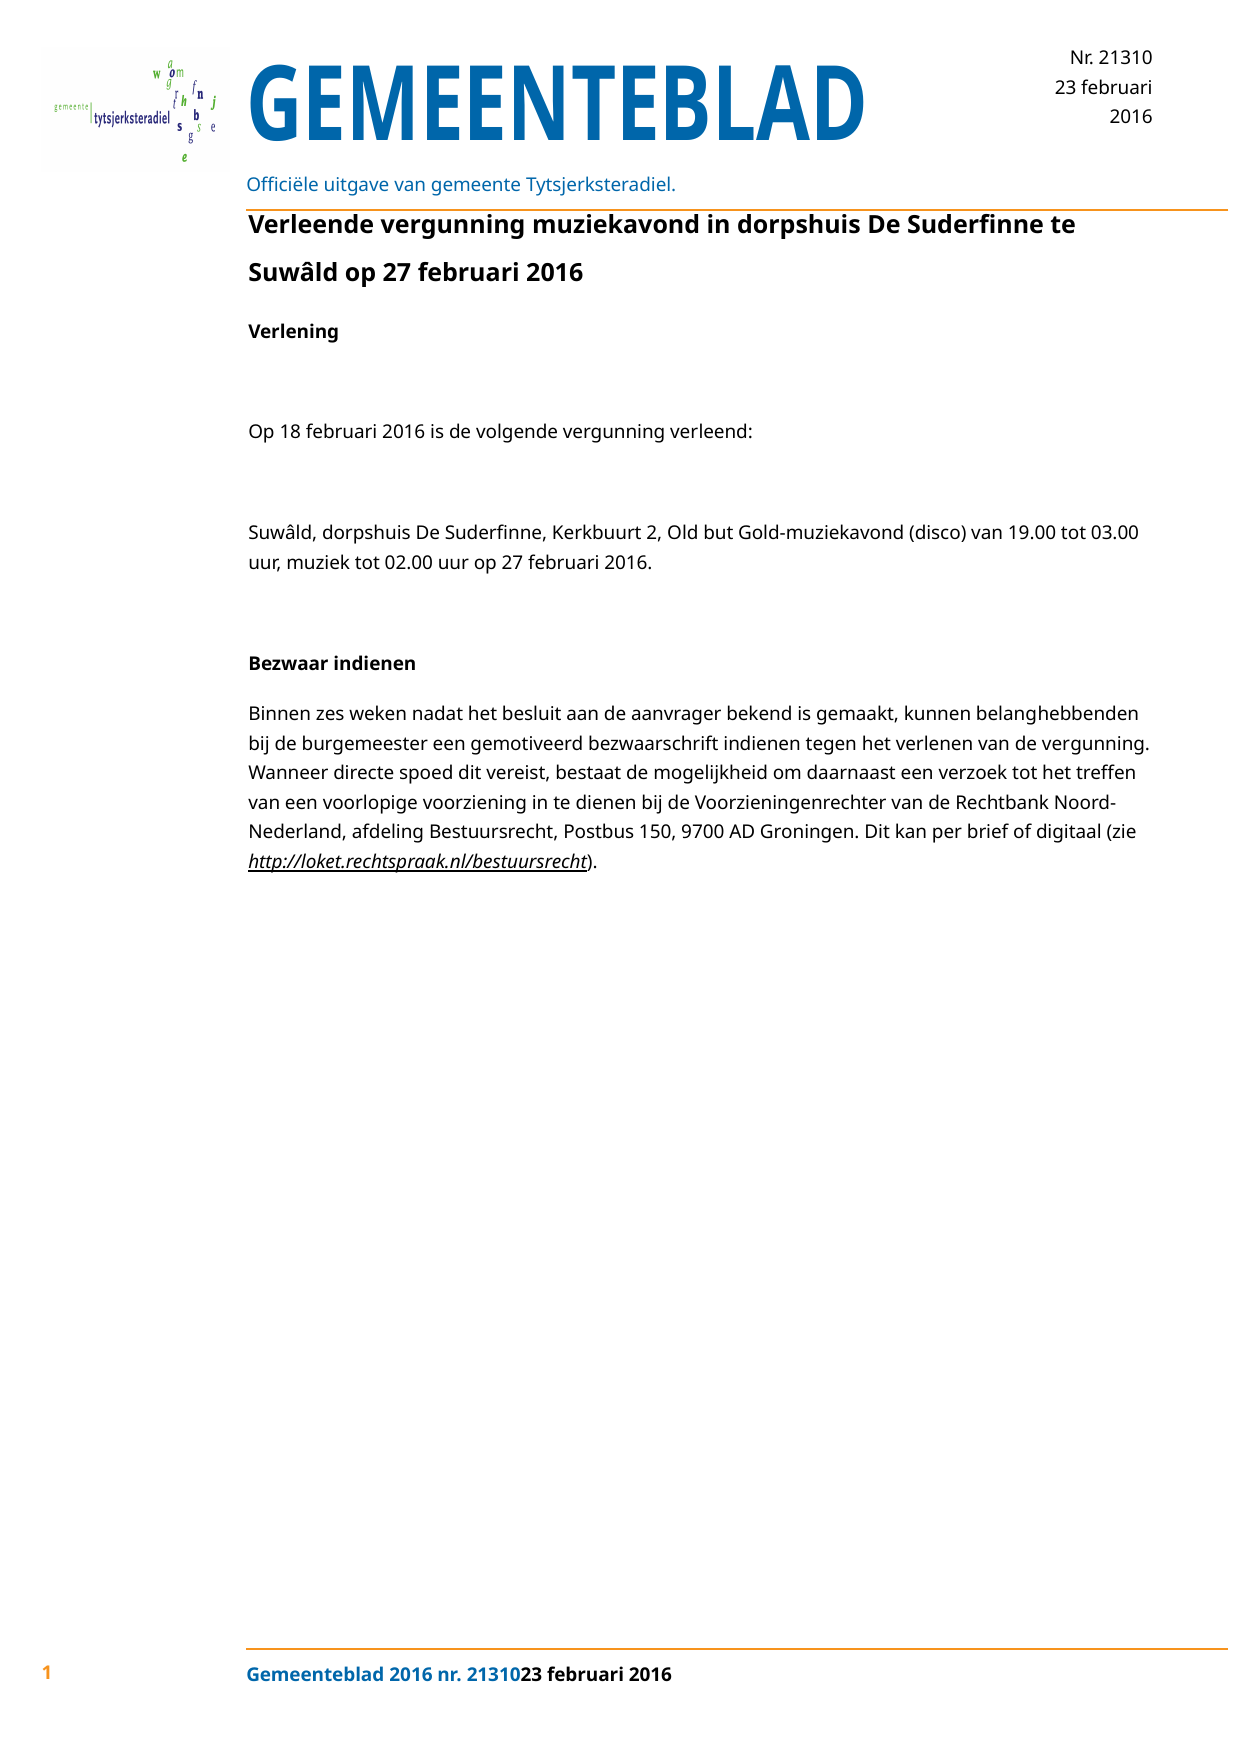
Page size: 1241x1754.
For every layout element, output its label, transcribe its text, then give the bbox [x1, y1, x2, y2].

text Suwâld, dorpshuis De Suderfinne, Kerkbuurt 2, Old but Gold-muziekavond (disco) van 19.00 tot 03.00 uur, muziek tot 02.00 uur op 27 februari 2016. [248, 519, 1152, 575]
text Bezwaar indienen [248, 650, 1152, 676]
text Verleende vergunning muziekavond in dorpshuis De Suderfinne te Suwâld op 27 februari 2016 [248, 211, 1152, 288]
text Op 18 februari 2016 is de volgende vergunning ver­leend: [248, 419, 1152, 444]
picture [41, 47, 231, 172]
text Binnen zes weken nadat het besluit aan de aanvrager bekend is gemaakt, kunnen belang­hebbenden bij de burgemeester een gemotiveerd bezwaarschrift indienen tegen het verlenen van de ver­gunning. Wanneer directe spoed dit vereist, bestaat de mogelijkheid om daarnaast een verzoek tot het treffen van een voorlopige voorziening in te dienen bij de Voorzieningenrechter van de Rechtbank Noord-Nederland, afdeling Bestuursrecht, Postbus 150, 9700 AD Groningen. Dit kan per brief of digitaal (zie http://loket.rechtspraak.nl/bestuursrecht). [248, 700, 1152, 874]
text Verlening [248, 318, 1152, 344]
